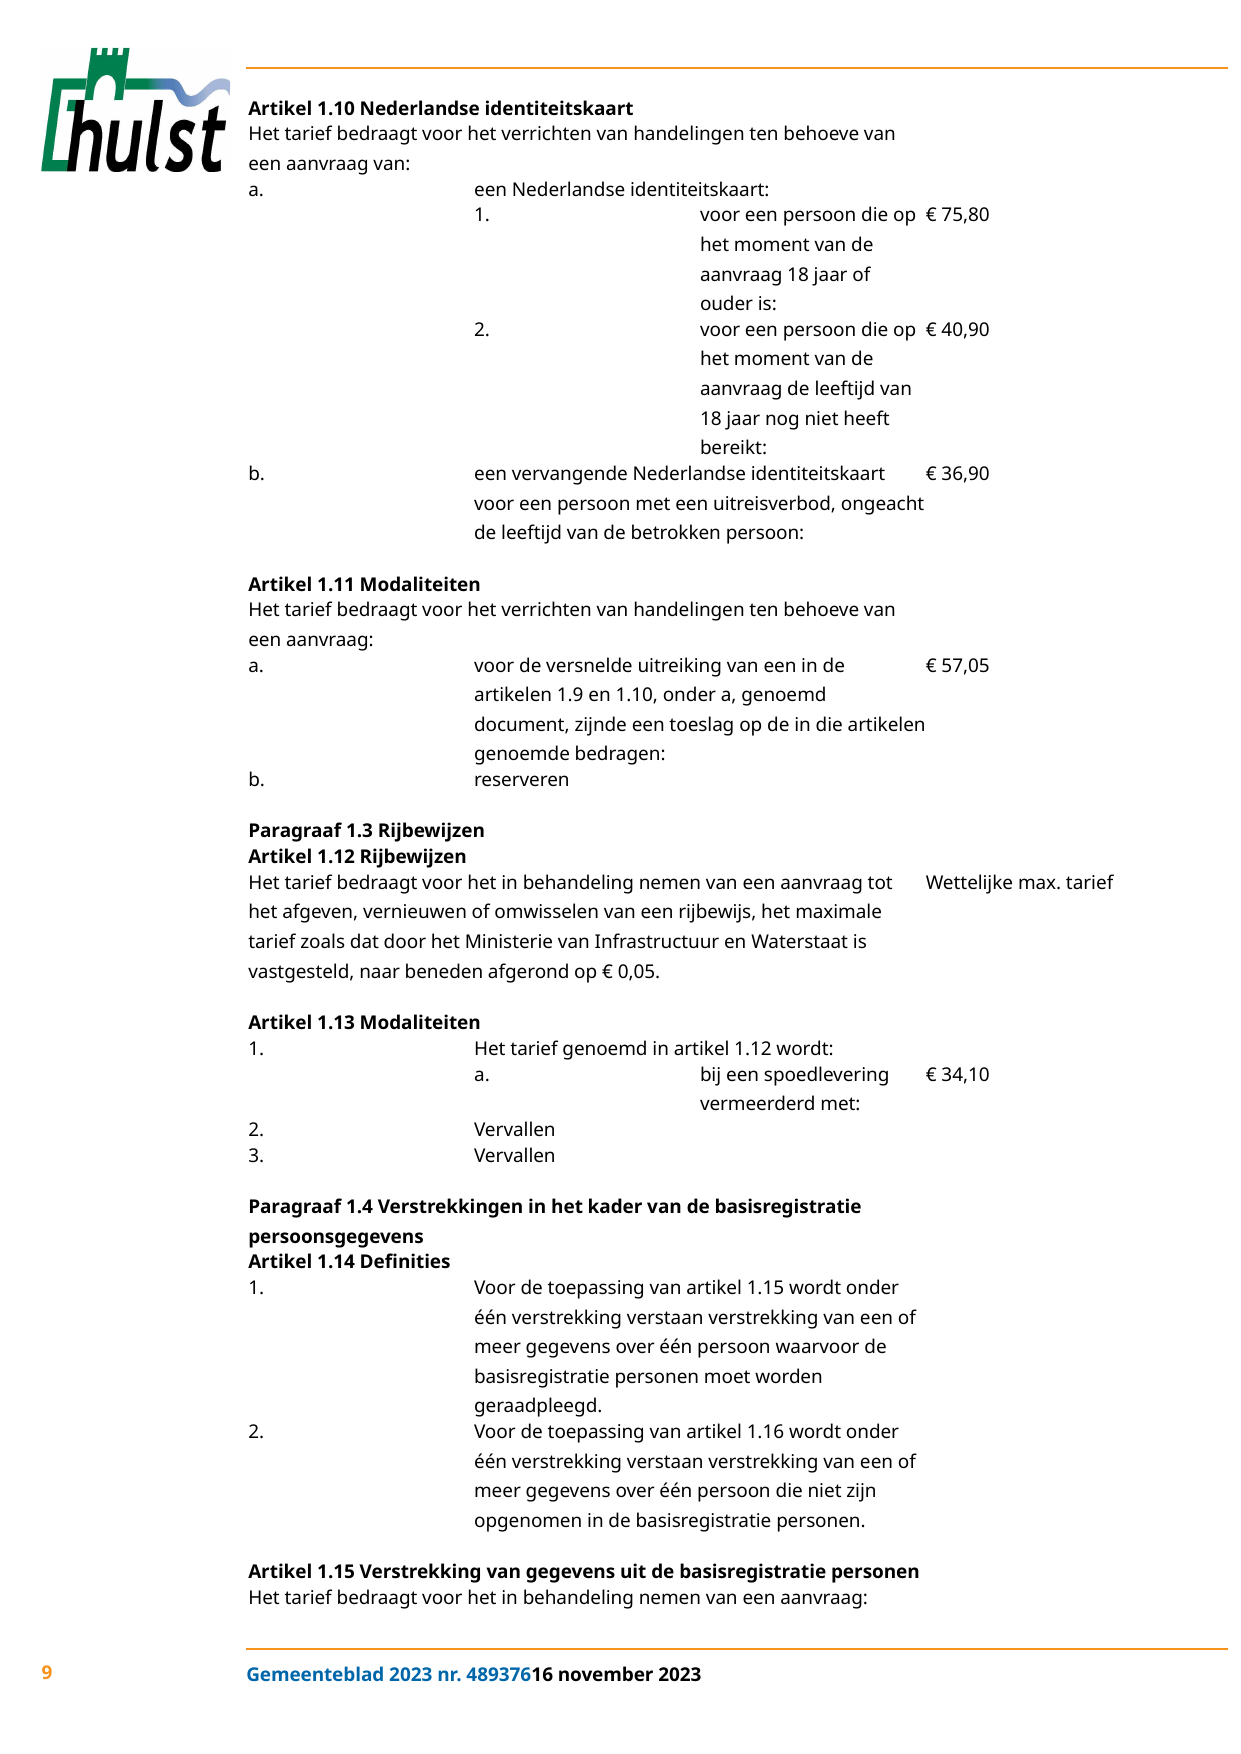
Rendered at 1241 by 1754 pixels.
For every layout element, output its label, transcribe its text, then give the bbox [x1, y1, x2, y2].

table_cell [474, 1168, 926, 1193]
table_cell reserveren [474, 766, 926, 792]
table_cell bij een spoedlevering vermeerderd met: [700, 1061, 926, 1116]
table_cell een vervangende Nederlandse identiteitskaart voor een persoon met een uitreisverbod, ongeacht de leeftijd van de betrokken persoon: [474, 460, 926, 545]
table_cell 1. [248, 1035, 474, 1061]
table_cell [474, 545, 926, 571]
table_cell [926, 1533, 1152, 1559]
table_cell € 75,80 [926, 202, 1152, 316]
table_cell [926, 1009, 1152, 1035]
table_cell [248, 984, 474, 1009]
table_cell Artikel 1.15 Verstrekking van gegevens uit de basisregistratie personen [248, 1559, 926, 1584]
table_cell voor een persoon die op het moment van de aanvraag de leeftijd van 18 jaar nog niet heeft bereikt: [700, 316, 926, 460]
table_cell een Nederlandse identiteitskaart: [474, 176, 926, 202]
table_cell € 36,90 [926, 460, 1152, 545]
table_cell [926, 95, 1152, 121]
table_cell Artikel 1.14 Definities [248, 1249, 926, 1274]
table_cell [474, 792, 926, 818]
picture [41, 47, 231, 172]
table_cell voor een persoon die op het moment van de aanvraag 18 jaar of ouder is: [700, 202, 926, 316]
table_cell Het tarief bedraagt voor het in behandeling nemen van een aanvraag tot het afgeven, vernieuwen of omwisselen van een rijbewijs, het maximale tarief zoals dat door het Ministerie van Infrastructuur en Waterstaat is vastgesteld, naar beneden afgerond op € 0,05. [248, 869, 926, 984]
table_cell Voor de toepassing van artikel 1.16 wordt onder één verstrekking verstaan verstrekking van een of meer gegevens over één persoon die niet zijn opgenomen in de basisregistratie personen. [474, 1419, 926, 1533]
table_cell [926, 571, 1152, 596]
table_cell 1. [474, 202, 700, 316]
table_cell 2. [248, 1419, 474, 1533]
table_cell [926, 545, 1152, 571]
table_cell Het tarief bedraagt voor het verrichten van handelingen ten behoeve van een aanvraag van: [248, 121, 926, 176]
table_cell [926, 844, 1152, 869]
table_cell [926, 1116, 1152, 1142]
table_cell [926, 1274, 1152, 1418]
table_cell [474, 984, 926, 1009]
table_cell € 57,05 [926, 652, 1152, 766]
table_cell Wettelijke max. tarief [926, 869, 1152, 984]
table_cell [248, 792, 474, 818]
table_cell Artikel 1.12 Rijbewijzen [248, 844, 926, 869]
table_cell Voor de toepassing van artikel 1.15 wordt onder één verstrekking verstaan verstrekking van een of meer gegevens over één persoon waarvoor de basisregistratie personen moet worden geraadpleegd. [474, 1274, 926, 1418]
table_cell [926, 1142, 1152, 1168]
table_cell [926, 1193, 1152, 1249]
table_cell [926, 1419, 1152, 1533]
table_cell Vervallen [474, 1142, 926, 1168]
table_cell [926, 1035, 1152, 1061]
table_cell [248, 1168, 474, 1193]
table_cell a. [248, 176, 474, 460]
table_cell [926, 1249, 1152, 1274]
table_cell Het tarief genoemd in artikel 1.12 wordt: [474, 1035, 926, 1061]
table_cell Het tarief bedraagt voor het in behandeling nemen van een aanvraag: [248, 1584, 926, 1610]
table_cell [474, 1533, 926, 1559]
table_cell 2. [474, 316, 700, 460]
table_cell Artikel 1.13 Modaliteiten [248, 1009, 926, 1035]
table_cell [248, 1533, 474, 1559]
table_cell € 40,90 [926, 316, 1152, 460]
table_cell [926, 1168, 1152, 1193]
table_cell Vervallen [474, 1116, 926, 1142]
table_cell Paragraaf 1.4 Verstrekkingen in het kader van de basisregistratie persoonsgegevens [248, 1193, 926, 1249]
table_cell b. [248, 460, 474, 545]
table_cell [926, 596, 1152, 652]
table_cell a. [248, 652, 474, 766]
table_cell [926, 1559, 1152, 1584]
table_cell [926, 984, 1152, 1009]
table_cell [926, 766, 1152, 792]
table_cell [248, 1061, 474, 1116]
table_cell [926, 1584, 1152, 1610]
table_cell [248, 545, 474, 571]
table_cell [926, 121, 1152, 176]
table_cell Artikel 1.11 Modaliteiten [248, 571, 926, 596]
table_cell Artikel 1.10 Nederlandse identiteitskaart [248, 95, 926, 121]
table_cell b. [248, 766, 474, 792]
table_cell voor de versnelde uitreiking van een in de artikelen 1.9 en 1.10, onder a, genoemd document, zijnde een toeslag op de in die artikelen genoemde bedragen: [474, 652, 926, 766]
table_cell [926, 176, 1152, 202]
table_cell Het tarief bedraagt voor het verrichten van handelingen ten behoeve van een aanvraag: [248, 596, 926, 652]
table_cell 1. [248, 1274, 474, 1418]
table_cell € 34,10 [926, 1061, 1152, 1116]
table_cell a. [474, 1061, 700, 1116]
table_cell 3. [248, 1142, 474, 1168]
table_cell Paragraaf 1.3 Rijbewijzen [248, 818, 926, 843]
table_cell [926, 818, 1152, 843]
table_cell [926, 792, 1152, 818]
table_cell 2. [248, 1116, 474, 1142]
